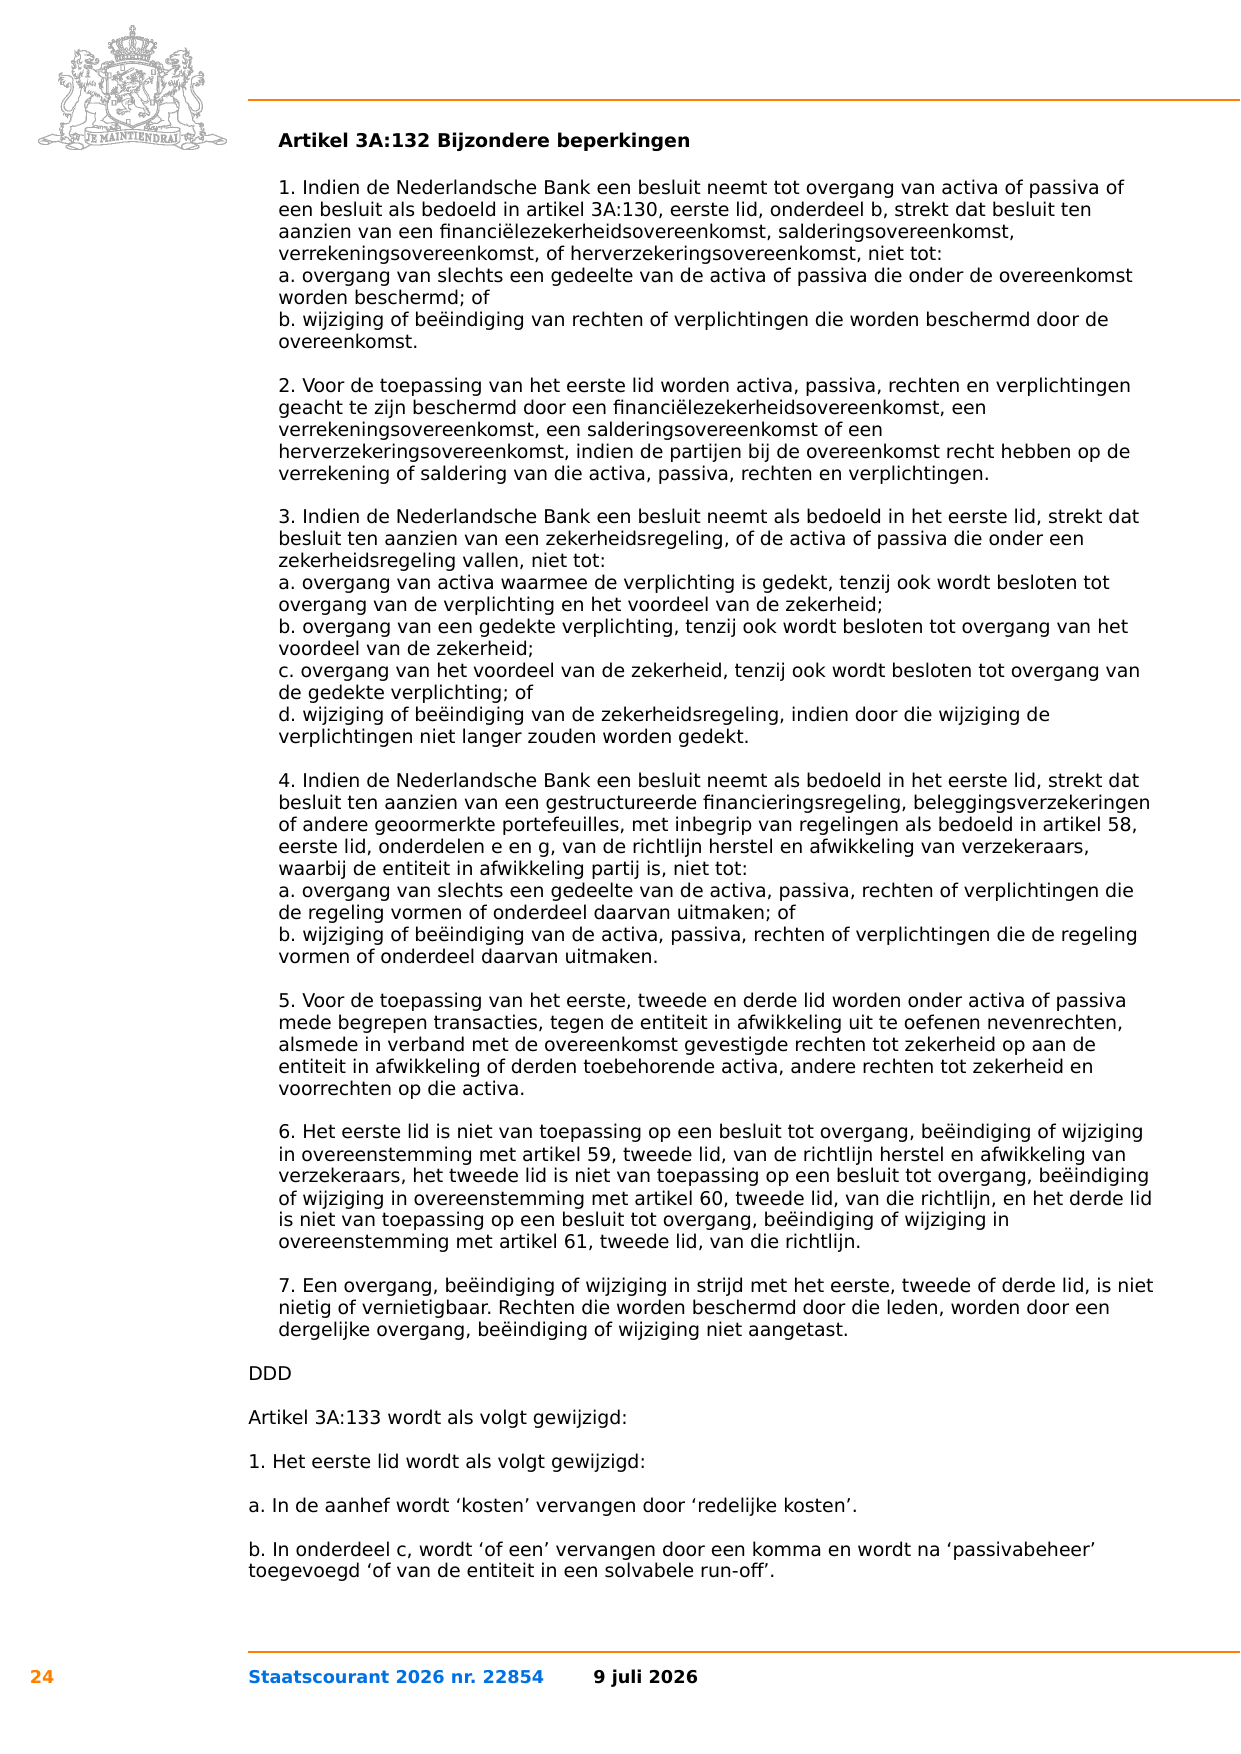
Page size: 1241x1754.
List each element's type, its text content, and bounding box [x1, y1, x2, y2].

picture [38, 25, 227, 150]
text Artikel 3A:133 wordt als volgt gewijzigd: [248, 1407, 1163, 1429]
text b. In onderdeel c, wordt ‘of een’ vervangen door een komma en wordt na ‘passivabeheer’ toegevoegd ‘of van de entiteit in een solvabele run-off’. [248, 1538, 1163, 1582]
text 5. Voor de toepassing van het eerste, tweede en derde lid worden onder activa of passiva mede begrepen transacties, tegen de entiteit in afwikkeling uit te oefenen nevenrechten, alsmede in verband met de overeenkomst gevestigde rechten tot zekerheid op aan de entiteit in afwikkeling of derden toebehorende activa, andere rechten tot zekerheid en voorrechten op die activa. [278, 990, 1163, 1099]
text a. overgang van activa waarmee de verplichting is gedekt, tenzij ook wordt besloten tot overgang van de verplichting en het voordeel van de zekerheid; [278, 572, 1163, 616]
text 3. Indien de Nederlandsche Bank een besluit neemt als bedoeld in het eerste lid, strekt dat besluit ten aanzien van een zekerheidsregeling, of de activa of passiva die onder een zekerheidsregeling vallen, niet tot: [278, 506, 1163, 572]
text a. In de aanhef wordt ‘kosten’ vervangen door ‘redelijke kosten’. [248, 1494, 1163, 1517]
text b. overgang van een gedekte verplichting, tenzij ook wordt besloten tot overgang van het voordeel van de zekerheid; [278, 616, 1163, 660]
text d. wijziging of beëindiging van de zekerheidsregeling, indien door die wijziging de verplichtingen niet langer zouden worden gedekt. [278, 704, 1163, 748]
text b. wijziging of beëindiging van rechten of verplichtingen die worden beschermd door de overeenkomst. [278, 309, 1163, 353]
subtitle Artikel 3A:132 Bijzondere beperkingen [278, 130, 1163, 152]
text 2. Voor de toepassing van het eerste lid worden activa, passiva, rechten en verplichtingen geacht te zijn beschermd door een financiëlezekerheidsovereenkomst, een verrekeningsovereenkomst, een salderingsovereenkomst of een herverzekeringsovereenkomst, indien de partijen bij de overeenkomst recht hebben op de verrekening of saldering van die activa, passiva, rechten en verplichtingen. [278, 374, 1163, 484]
text a. overgang van slechts een gedeelte van de activa of passiva die onder de overeenkomst worden beschermd; of [278, 265, 1163, 309]
text 7. Een overgang, beëindiging of wijziging in strijd met het eerste, tweede of derde lid, is niet nietig of vernietigbaar. Rechten die worden beschermd door die leden, worden door een dergelijke overgang, beëindiging of wijziging niet aangetast. [278, 1275, 1163, 1341]
text b. wijziging of beëindiging van de activa, passiva, rechten of verplichtingen die de regeling vormen of onderdeel daarvan uitmaken. [278, 924, 1163, 968]
text 4. Indien de Nederlandsche Bank een besluit neemt als bedoeld in het eerste lid, strekt dat besluit ten aanzien van een gestructureerde financieringsregeling, beleggingsverzekeringen of andere geoormerkte portefeuilles, met inbegrip van regelingen als bedoeld in artikel 58, eerste lid, onderdelen e en g, van de richtlijn herstel en afwikkeling van verzekeraars, waarbij de entiteit in afwikkeling partij is, niet tot: [278, 770, 1163, 880]
text c. overgang van het voordeel van de zekerheid, tenzij ook wordt besloten tot overgang van de gedekte verplichting; of [278, 660, 1163, 704]
text 1. Het eerste lid wordt als volgt gewijzigd: [248, 1451, 1163, 1473]
text 6. Het eerste lid is niet van toepassing op een besluit tot overgang, beëindiging of wijziging in overeenstemming met artikel 59, tweede lid, van de richtlijn herstel en afwikkeling van verzekeraars, het tweede lid is niet van toepassing op een besluit tot overgang, beëindiging of wijziging in overeenstemming met artikel 60, tweede lid, van die richtlijn, en het derde lid is niet van toepassing op een besluit tot overgang, beëindiging of wijziging in overeenstemming met artikel 61, tweede lid, van die richtlijn. [278, 1121, 1163, 1253]
text DDD [248, 1363, 1163, 1385]
text 1. Indien de Nederlandsche Bank een besluit neemt tot overgang van activa of passiva of een besluit als bedoeld in artikel 3A:130, eerste lid, onderdeel b, strekt dat besluit ten aanzien van een financiëlezekerheidsovereenkomst, salderingsovereenkomst, verrekeningsovereenkomst, of herverzekeringsovereenkomst, niet tot: [278, 177, 1163, 265]
text a. overgang van slechts een gedeelte van de activa, passiva, rechten of verplichtingen die de regeling vormen of onderdeel daarvan uitmaken; of [278, 880, 1163, 924]
